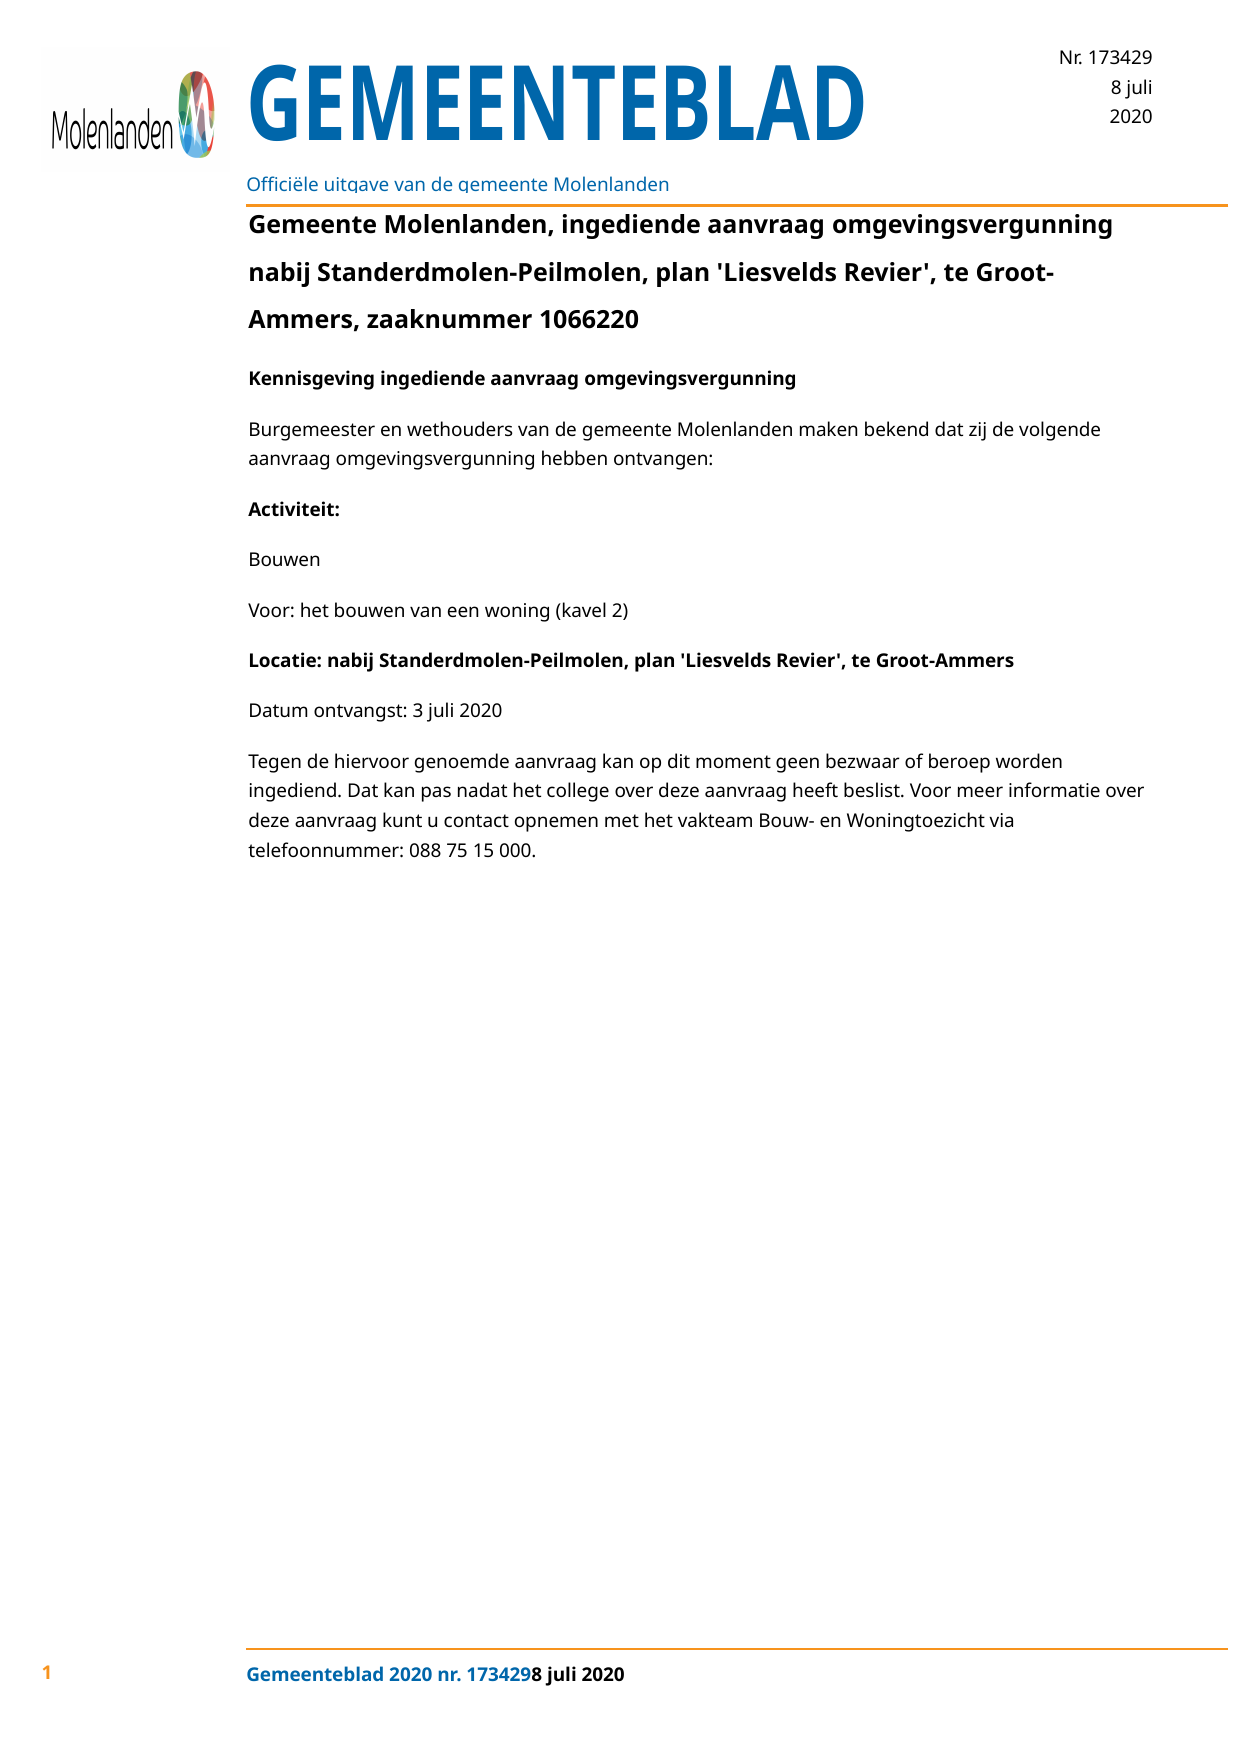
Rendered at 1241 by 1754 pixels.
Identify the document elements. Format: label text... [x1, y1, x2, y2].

text Bouwen [248, 546, 1152, 572]
text Burgemeester en wethouders van de gemeente Molenlanden maken bekend dat zij de volgende aanvraag omgevingsvergunning hebben ontvangen: [248, 416, 1152, 471]
text Locatie: nabij Standerdmolen-Peilmolen, plan 'Liesvelds Revier', te Groot-Ammers [248, 647, 1152, 673]
text Gemeente Molenlanden, ingediende aanvraag omgevingsvergunning nabij Standerdmolen-Peilmolen, plan 'Liesvelds Revier', te Groot-Ammers, zaaknummer 1066220 [248, 207, 1152, 336]
picture [41, 47, 231, 172]
text Kennisgeving ingediende aanvraag omgevingsvergunning [248, 366, 1152, 391]
text Activiteit: [248, 496, 1152, 522]
text Datum ontvangst: 3 juli 2020 [248, 698, 1152, 723]
text Tegen de hiervoor genoemde aanvraag kan op dit moment geen bezwaar of beroep worden ingediend. Dat kan pas nadat het college over deze aanvraag heeft beslist. Voor meer informatie over deze aanvraag kunt u contact opnemen met het vakteam Bouw- en Woningtoezicht via telefoonnummer: 088 75 15 000. [248, 748, 1152, 862]
text Voor: het bouwen van een woning (kavel 2) [248, 597, 1152, 622]
